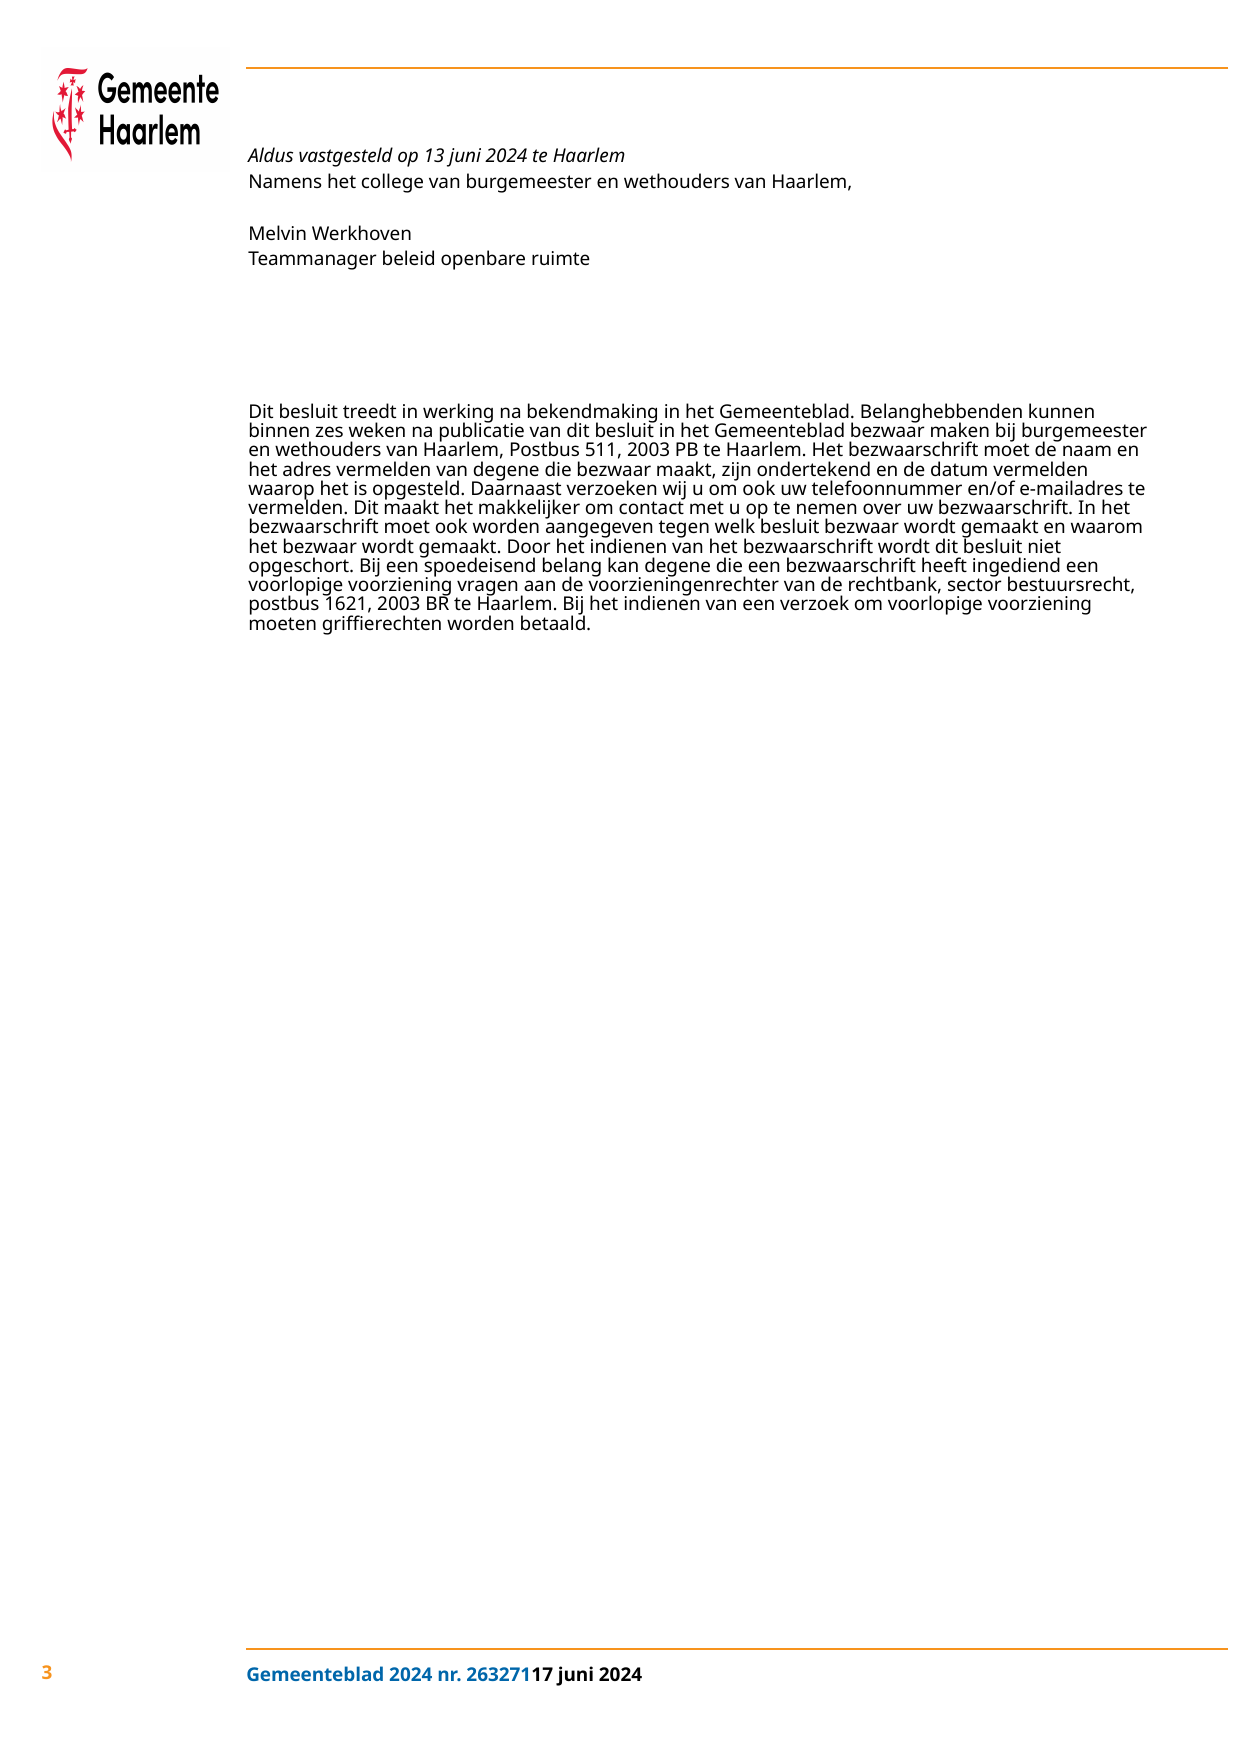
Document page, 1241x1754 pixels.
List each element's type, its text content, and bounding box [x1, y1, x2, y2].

picture [41, 47, 231, 172]
text Namens het college van burgemeester en wethouders van Haarlem, [248, 168, 1152, 194]
text Dit besluit treedt in werking na bekendmaking in het Gemeenteblad. Belanghebbenden kunnen binnen zes weken na publicatie van dit besluit in het Gemeenteblad bezwaar maken bij burgemeester en wethouders van Haarlem, Postbus 511, 2003 PB te Haarlem. Het bezwaarschrift moet de naam en het adres vermelden van degene die bezwaar maakt, zijn ondertekend en de datum vermelden waarop het is opgesteld. Daarnaast verzoeken wij u om ook uw telefoonnummer en/of e-mailadres te vermelden. Dit maakt het makkelijker om contact met u op te nemen over uw bezwaarschrift. In het bezwaarschrift moet ook worden aangegeven tegen welk besluit bezwaar wordt gemaakt en waarom het bezwaar wordt gemaakt. Door het indienen van het bezwaarschrift wordt dit besluit niet opgeschort. Bij een spoedeisend belang kan degene die een bezwaarschrift heeft ingediend een voorlopige voorziening vragen aan de voorzieningenrechter van de rechtbank, sector bestuursrecht, postbus 1621, 2003 BR te Haarlem. Bij het indienen van een verzoek om voorlopige voorziening moeten griffierechten worden betaald. [248, 403, 1152, 634]
text Teammanager beleid openbare ruimte [248, 246, 1152, 271]
text Aldus vastgesteld op 13 juni 2024 te Haarlem [248, 143, 1152, 168]
text Melvin Werkhoven [248, 220, 1152, 246]
